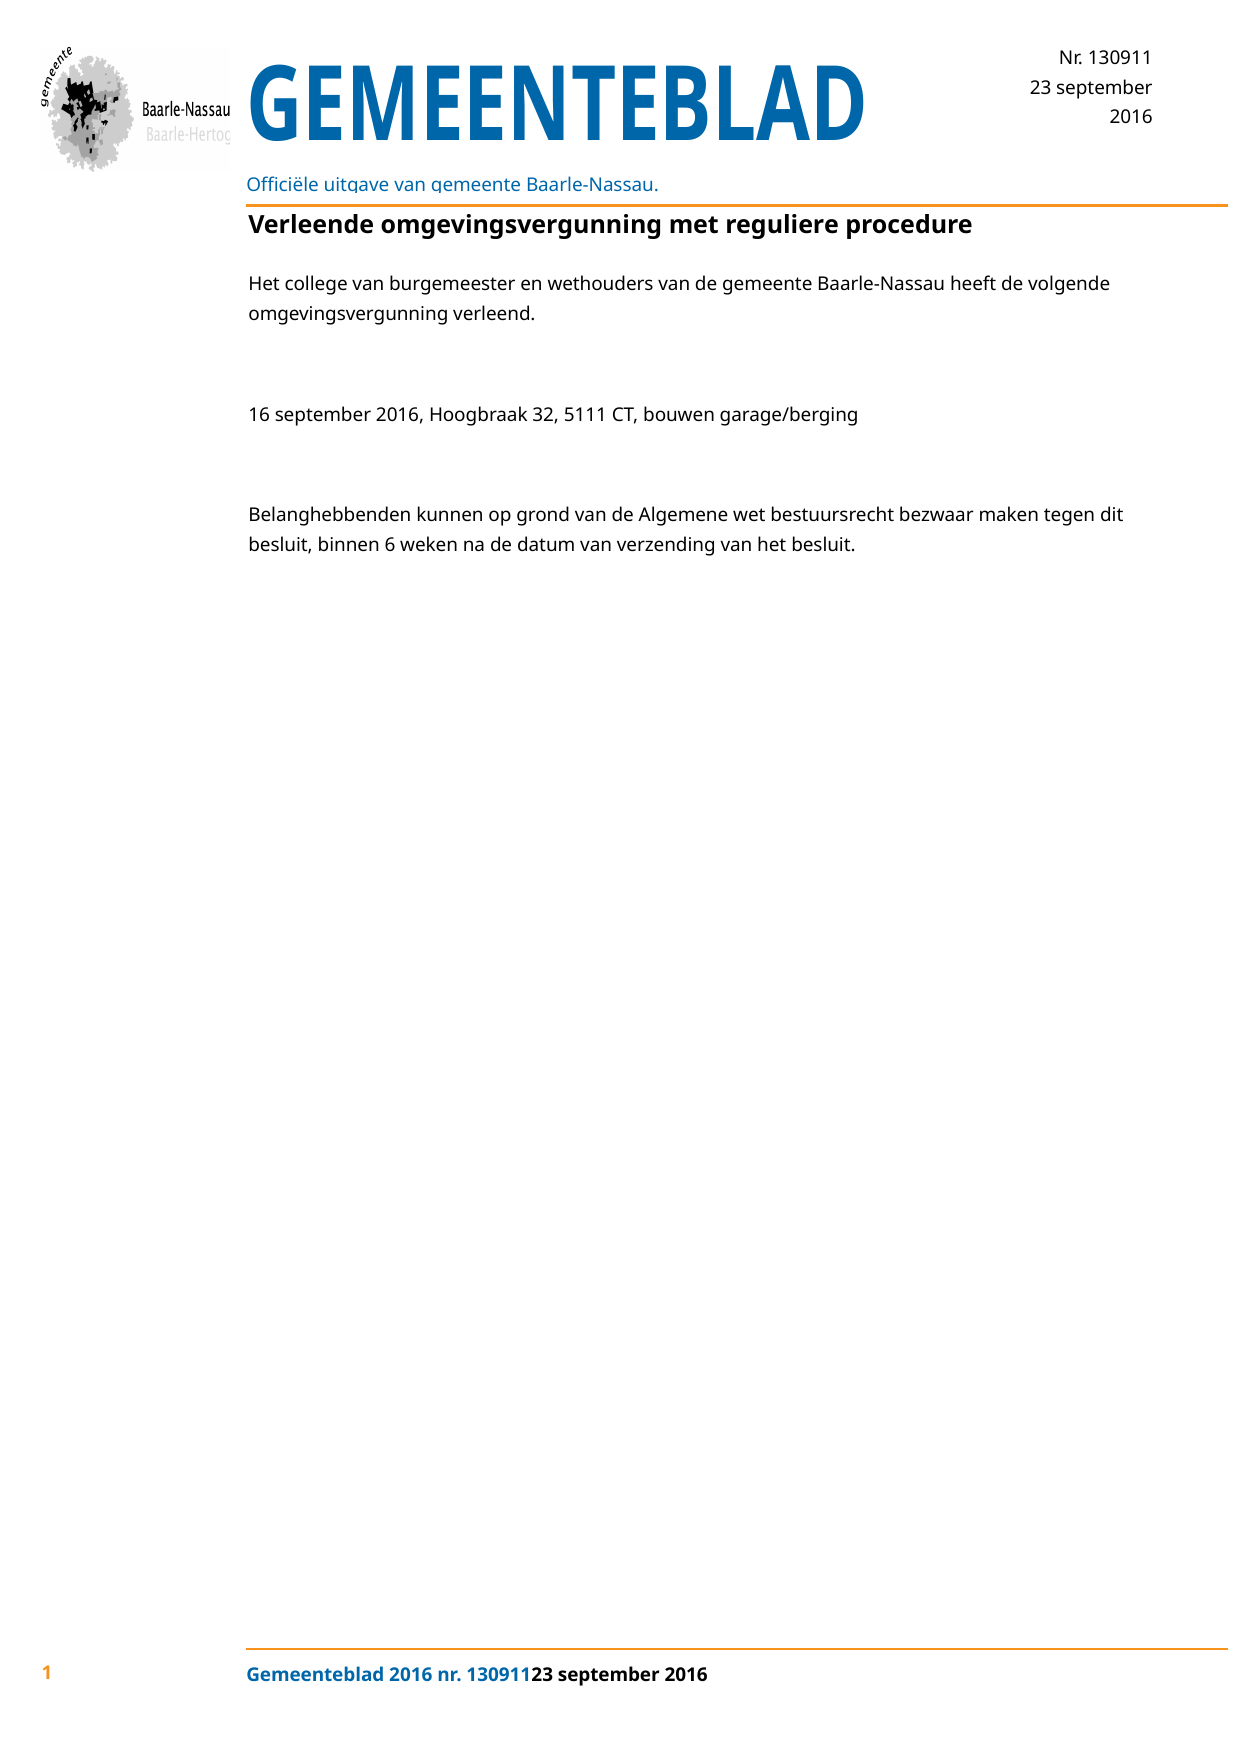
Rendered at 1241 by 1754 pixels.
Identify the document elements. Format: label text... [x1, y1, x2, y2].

text Het college van burgemeester en wethouders van de gemeente Baarle-Nassau heeft de volgende omgevingsvergunning verleend. [248, 270, 1152, 326]
text Verleende omgevingsvergunning met reguliere procedure [248, 207, 1152, 241]
picture [41, 47, 231, 172]
text 16 september 2016, Hoogbraak 32, 5111 CT, bouwen garage/berging [248, 401, 1152, 426]
text Belanghebbenden kunnen op grond van de Algemene wet bestuursrecht bezwaar maken tegen dit besluit, binnen 6 weken na de datum van verzending van het besluit. [248, 502, 1152, 557]
